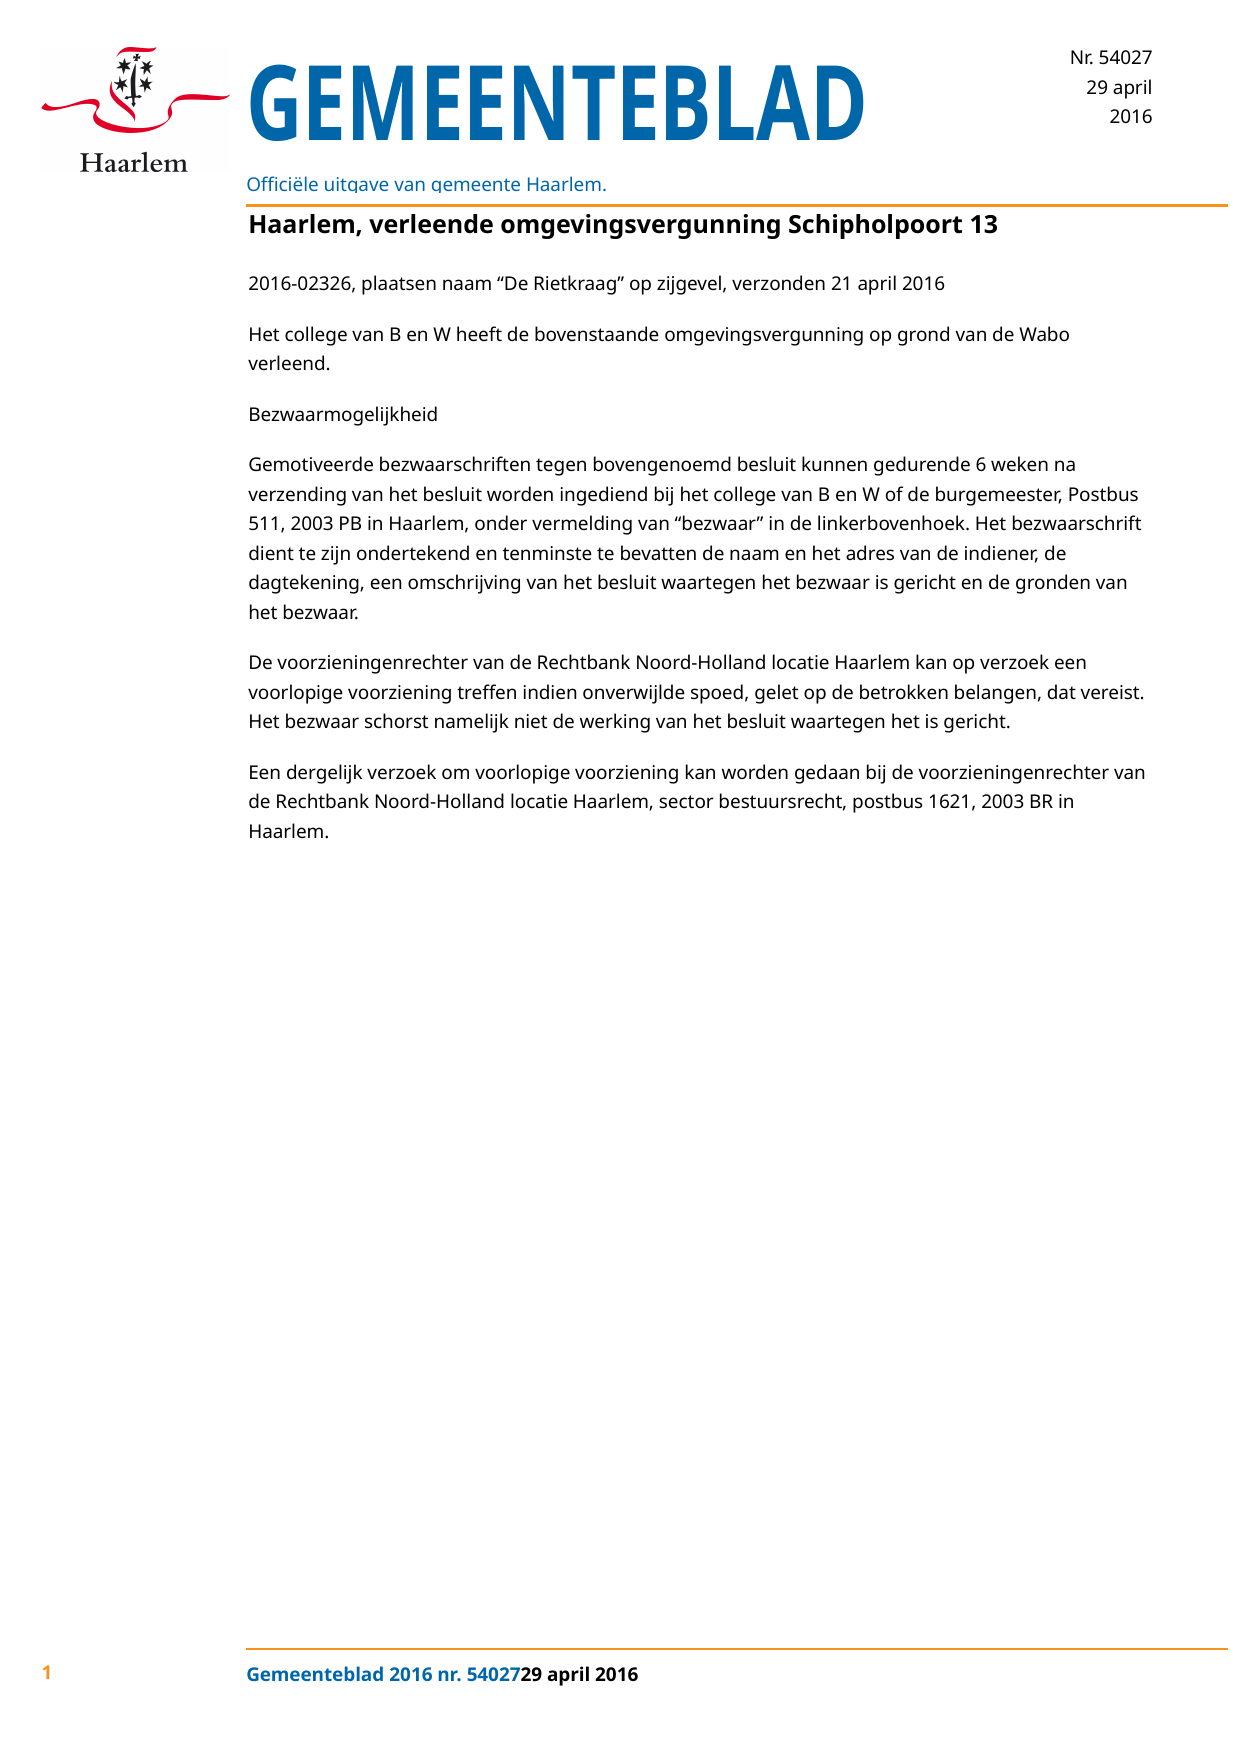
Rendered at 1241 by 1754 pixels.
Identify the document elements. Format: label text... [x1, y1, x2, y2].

text Het college van B en W heeft de bovenstaande omgevingsvergunning op grond van de Wabo verleend. [248, 321, 1152, 376]
picture [41, 47, 231, 172]
text De voorzieningenrechter van de Rechtbank Noord-Holland locatie Haarlem kan op verzoek een voorlopige voorziening treffen indien onverwijlde spoed, gelet op de betrokken belangen, dat vereist. Het bezwaar schorst namelijk niet de werking van het besluit waartegen het is gericht. [248, 649, 1152, 734]
text Een dergelijk verzoek om voorlopige voorziening kan worden gedaan bij de voorzieningenrechter van de Rechtbank Noord-Holland locatie Haarlem, sector bestuursrecht, postbus 1621, 2003 BR in Haarlem. [248, 759, 1152, 844]
text Haarlem, verleende omgevingsvergunning Schipholpoort 13 [248, 207, 1152, 241]
text Gemotiveerde bezwaarschriften tegen bovengenoemd besluit kunnen gedurende 6 weken na verzending van het besluit worden ingediend bij het college van B en W of de burgemeester, Postbus 511, 2003 PB in Haarlem, onder vermelding van “bezwaar” in de linkerbovenhoek. Het bezwaarschrift dient te zijn ondertekend en tenminste te bevatten de naam en het adres van de indiener, de dagtekening, een omschrijving van het besluit waartegen het bezwaar is gericht en de gronden van het bezwaar. [248, 451, 1152, 625]
text Bezwaarmogelijkheid [248, 401, 1152, 426]
text 2016-02326, plaatsen naam “De Rietkraag” op zijgevel, verzonden 21 april 2016 [248, 270, 1152, 296]
